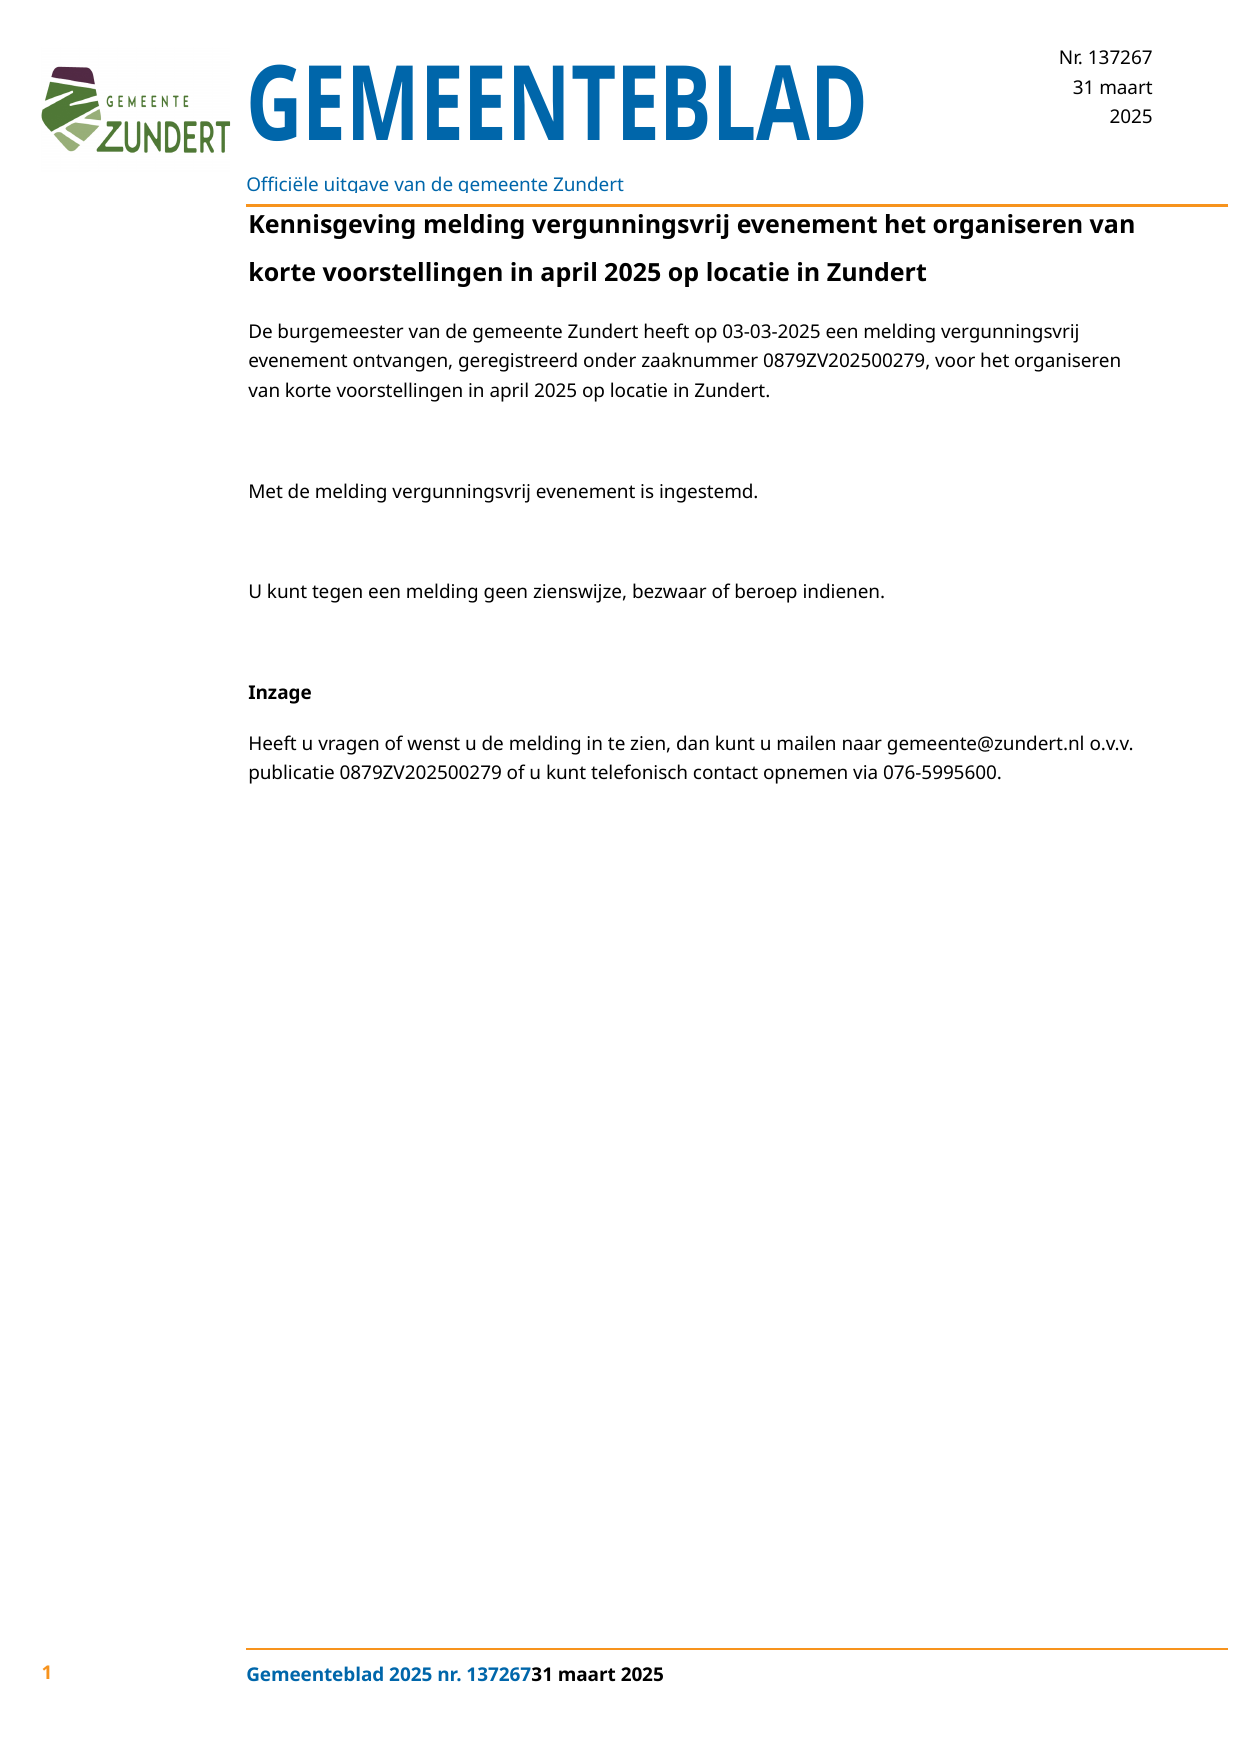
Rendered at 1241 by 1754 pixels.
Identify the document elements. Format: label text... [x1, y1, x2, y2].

picture [41, 47, 231, 172]
text Heeft u vragen of wenst u de melding in te zien, dan kunt u mailen naar gemeente@zundert.nl o.v.v. publicatie 0879ZV202500279 of u kunt telefonisch contact opnemen via 076-5995600. [248, 730, 1152, 785]
text Kennisgeving melding vergunningsvrij evenement het organiseren van korte voorstellingen in april 2025 op locatie in Zundert [248, 207, 1152, 288]
text Met de melding vergunningsvrij evenement is ingestemd. [248, 478, 1152, 504]
text U kunt tegen een melding geen zienswijze, bezwaar of beroep indienen. [248, 579, 1152, 604]
text De burgemeester van de gemeente Zundert heeft op 03-03-2025 een melding vergunningsvrij evenement ontvangen, geregistreerd onder zaaknummer 0879ZV202500279, voor het organiseren van korte voorstellingen in april 2025 op locatie in Zundert. [248, 318, 1152, 403]
text Inzage [248, 679, 1152, 705]
